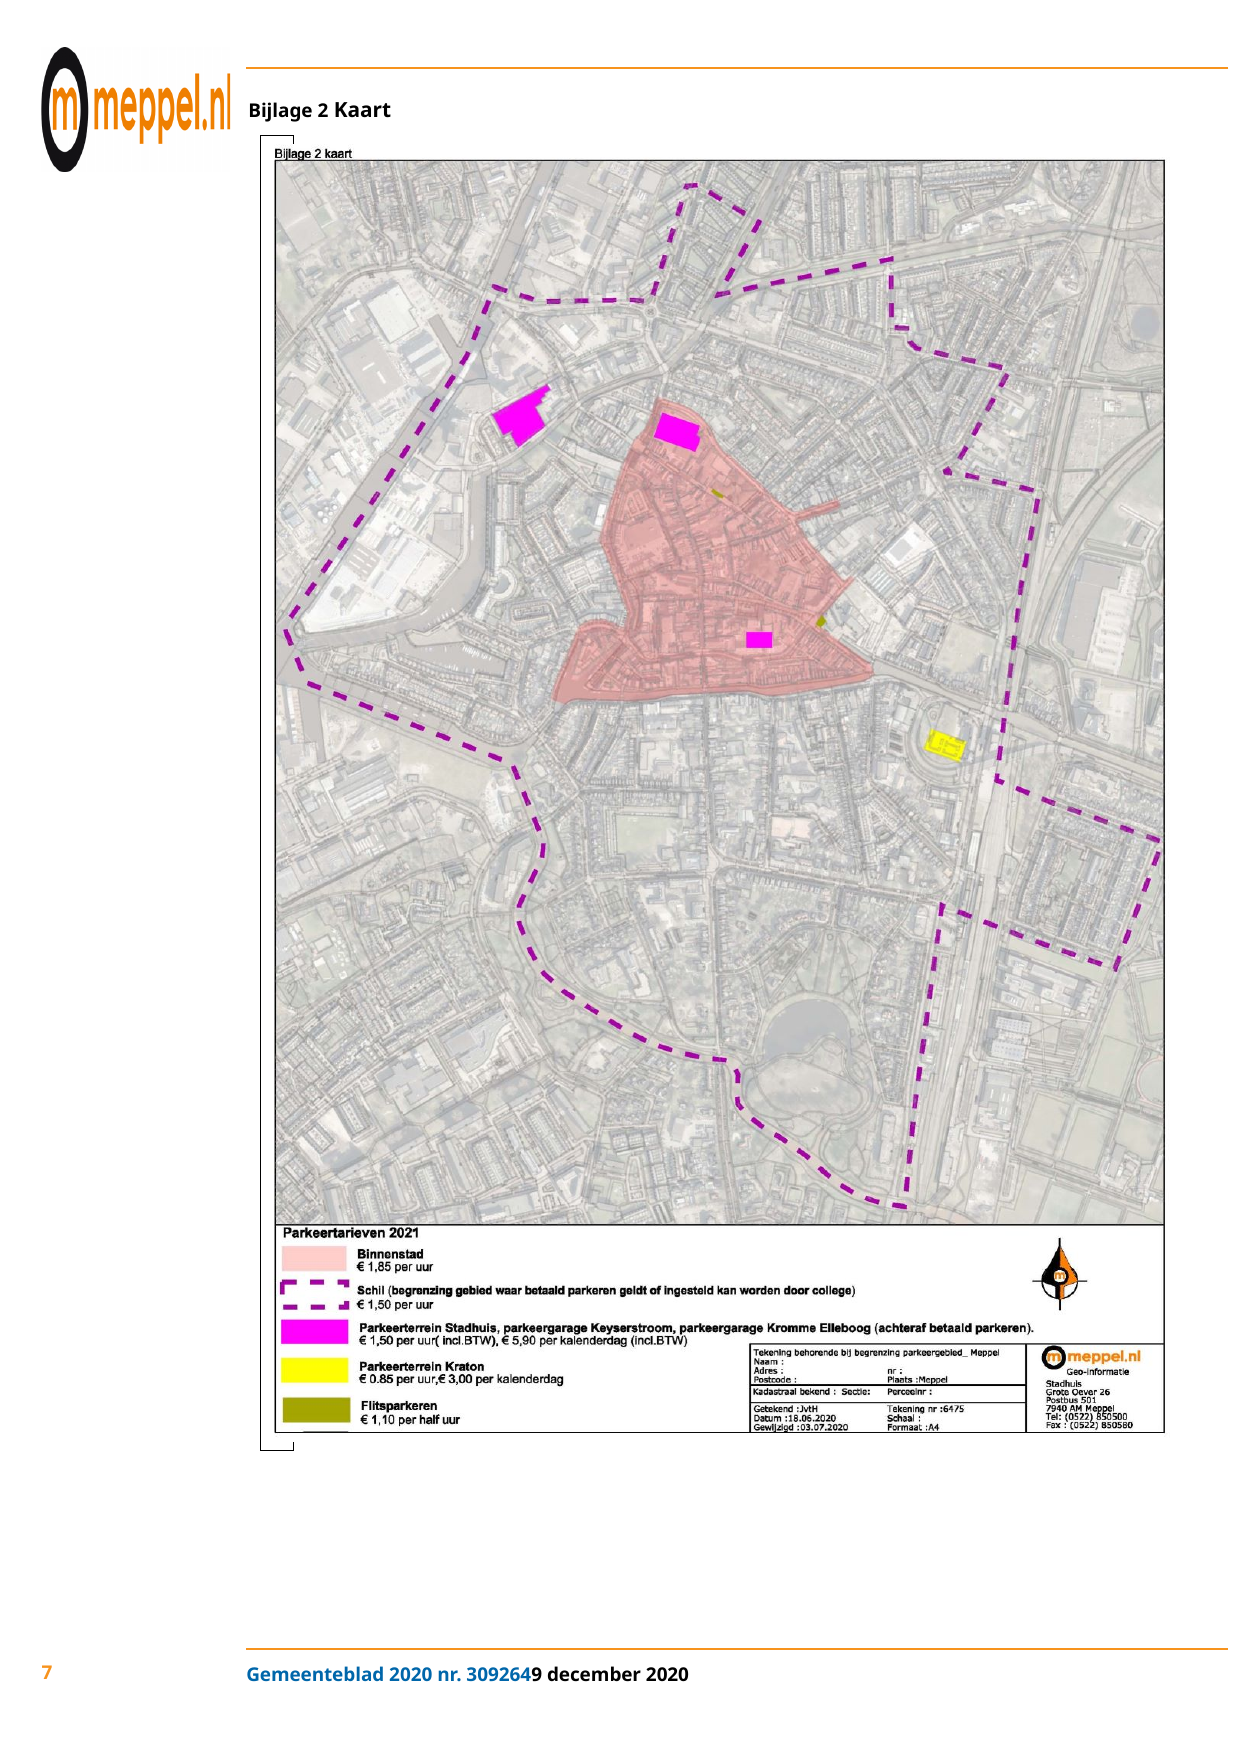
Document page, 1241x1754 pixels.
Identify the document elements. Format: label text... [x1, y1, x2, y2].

text Bijlage 2 Kaart [248, 95, 1152, 123]
picture [41, 47, 231, 172]
picture [268, 144, 1173, 1442]
